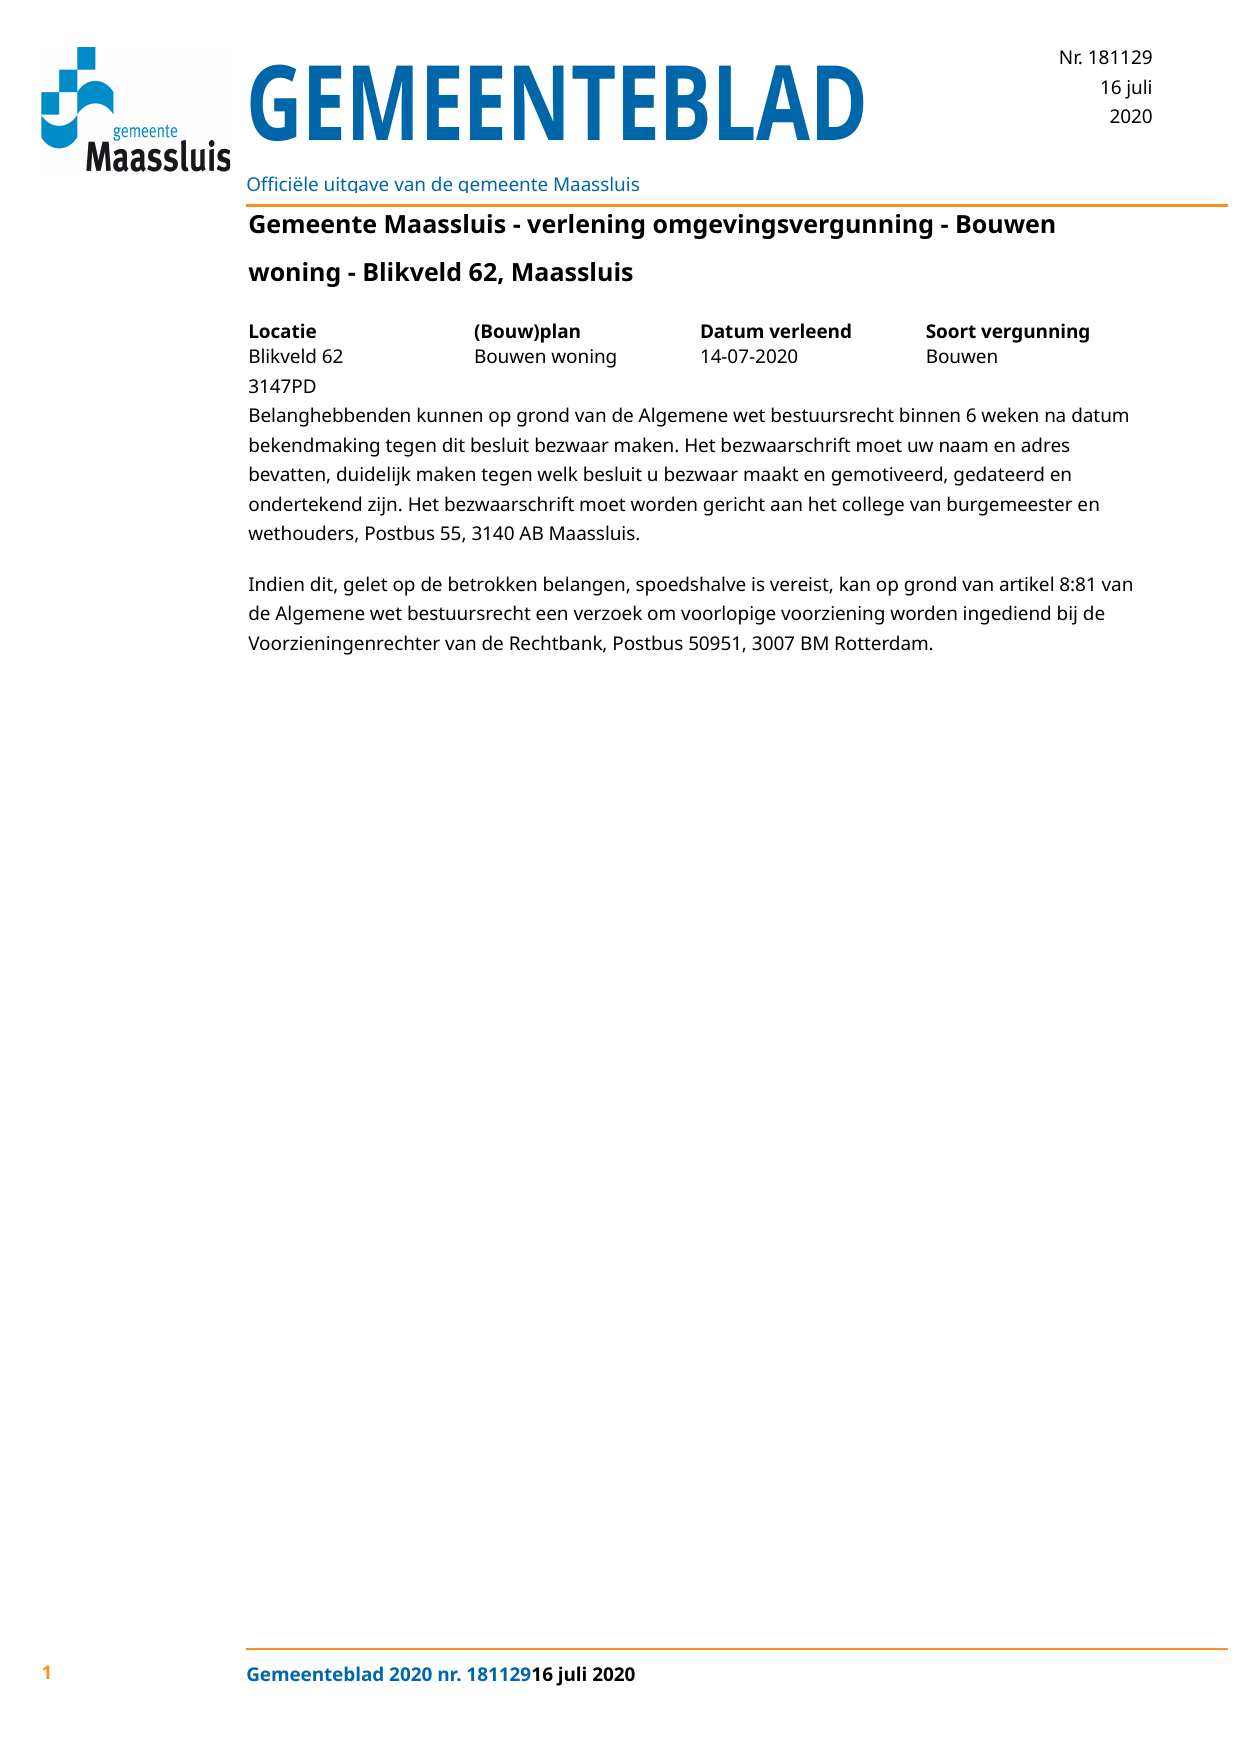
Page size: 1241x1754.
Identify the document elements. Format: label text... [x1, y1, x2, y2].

table_cell Bouwen [926, 344, 1152, 399]
table_header (Bouw)plan [474, 318, 700, 344]
picture [41, 47, 231, 172]
table_header Datum verleend [700, 318, 926, 344]
picture [41, 47, 77, 92]
table_cell Bouwen woning [474, 344, 700, 399]
text Indien dit, gelet op de betrokken belangen, spoedshalve is vereist, kan op grond van artikel 8:81 van de Algemene wet bestuursrecht een verzoek om voorlopige voorziening worden ingediend bij de Voorzieningenrechter van de Rechtbank, Postbus 50951, 3007 BM Rotterdam. [248, 571, 1152, 656]
text Gemeente Maassluis - verlening omgevingsvergunning - Bouwen woning - Blikveld 62, Maassluis [248, 207, 1152, 288]
table_cell Blikveld 62 3147PD [248, 344, 474, 399]
table_header Soort vergunning [926, 318, 1152, 344]
text Belanghebbenden kunnen op grond van de Algemene wet bestuursrecht binnen 6 weken na datum bekendmaking tegen dit besluit bezwaar maken. Het bezwaarschrift moet uw naam en adres bevatten, duidelijk maken tegen welk besluit u bezwaar maakt en gemotiveerd, gedateerd en ondertekend zijn. Het bezwaarschrift moet worden gericht aan het college van burgemeester en wethouders, Postbus 55, 3140 AB Maassluis. [248, 402, 1152, 546]
table_cell 14-07-2020 [700, 344, 926, 399]
table_header Locatie [248, 318, 474, 344]
